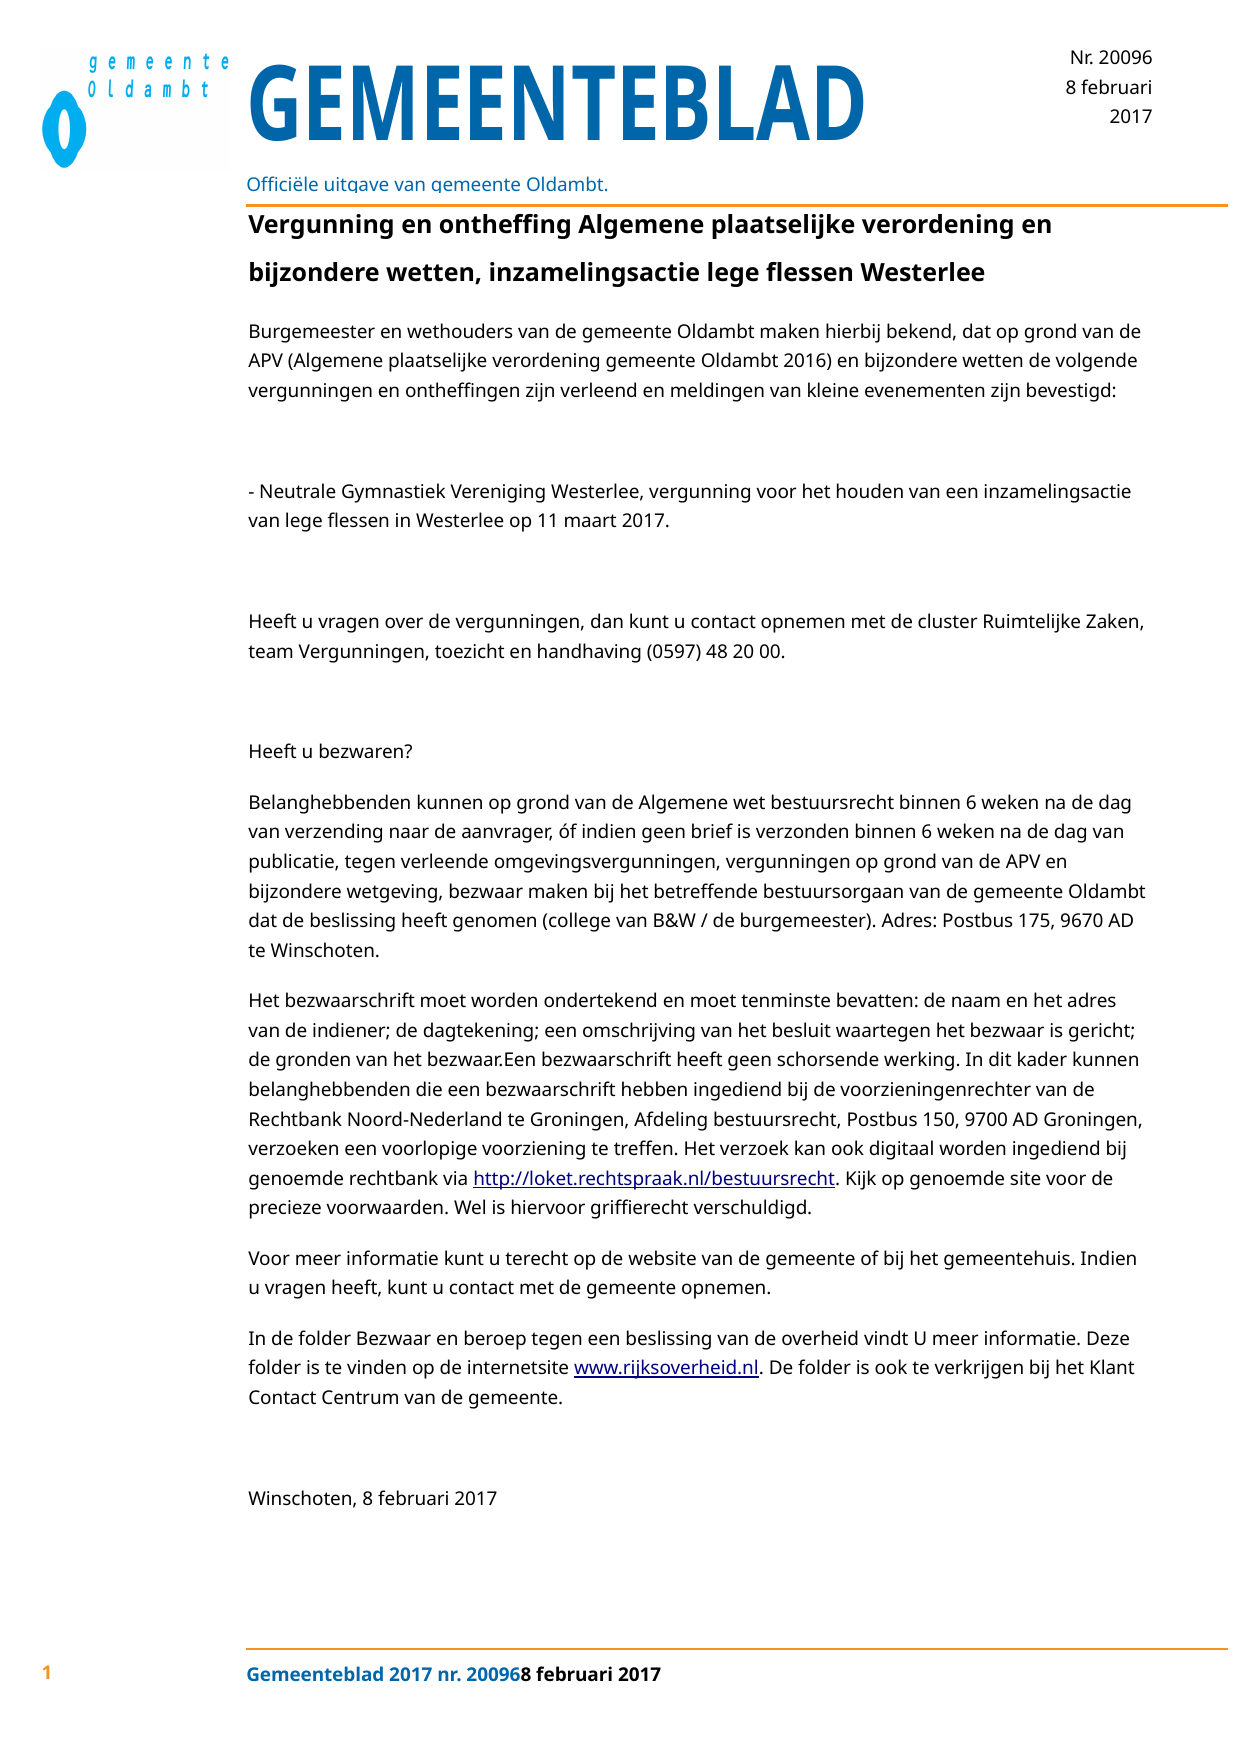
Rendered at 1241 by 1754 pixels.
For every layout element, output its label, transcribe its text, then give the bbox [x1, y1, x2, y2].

text Vergunning en ontheffing Algemene plaatselijke verordening en bijzondere wetten, inzamelingsactie lege flessen Westerlee [248, 207, 1152, 288]
text Het bezwaarschrift moet worden ondertekend en moet tenminste bevatten: de naam en het adres van de indiener; de dagtekening; een omschrijving van het besluit waartegen het bezwaar is gericht; de gronden van het bezwaar.Een bezwaarschrift heeft geen schorsende werking. In dit kader kunnen belanghebbenden die een bezwaarschrift hebben ingediend bij de voorzieningenrechter van de Rechtbank Noord-Nederland te Groningen, Afdeling bestuursrecht, Postbus 150, 9700 AD Groningen, verzoeken een voorlopige voorziening te treffen. Het verzoek kan ook digitaal worden ingediend bij genoemde rechtbank via http://loket.rechtspraak.nl/bestuursrecht. Kijk op genoemde site voor de precieze voorwaarden. Wel is hiervoor griffierecht verschuldigd. [248, 987, 1152, 1220]
text Voor meer informatie kunt u terecht op de website van de gemeente of bij het gemeentehuis. Indien u vragen heeft, kunt u contact met de gemeente opnemen. [248, 1245, 1152, 1300]
text Burgemeester en wethouders van de gemeente Oldambt maken hierbij bekend, dat op grond van de APV (Algemene plaatselijke verordening gemeente Oldambt 2016) en bijzondere wetten de volgende vergunningen en ontheffingen zijn verleend en meldingen van kleine evenementen zijn bevestigd: [248, 318, 1152, 403]
text Belanghebbenden kunnen op grond van de Algemene wet bestuursrecht binnen 6 weken na de dag van verzending naar de aanvrager, óf indien geen brief is verzonden binnen 6 weken na de dag van publicatie, tegen verleende omgevingsvergunningen, vergunningen op grond van de APV en bijzondere wetgeving, bezwaar maken bij het betreffende bestuursorgaan van de gemeente Oldambt dat de beslissing heeft genomen (college van B&W / de burgemeester). Adres: Postbus 175, 9670 AD te Winschoten. [248, 789, 1152, 963]
text Heeft u bezwaren? [248, 739, 1152, 764]
picture [41, 47, 231, 172]
text - Neutrale Gymnastiek Vereniging Westerlee, vergunning voor het houden van een inzamelingsactie van lege flessen in Westerlee op 11 maart 2017. [248, 478, 1152, 533]
text In de folder Bezwaar en beroep tegen een beslissing van de overheid vindt U meer informatie. Deze folder is te vinden op de internetsite www.rijksoverheid.nl. De folder is ook te verkrijgen bij het Klant Contact Centrum van de gemeente. [248, 1325, 1152, 1410]
text Winschoten, 8 februari 2017 [248, 1485, 1152, 1511]
text Heeft u vragen over de vergunningen, dan kunt u contact opnemen met de cluster Ruimtelijke Zaken, team Vergunningen, toezicht en handhaving (0597) 48 20 00. [248, 608, 1152, 664]
